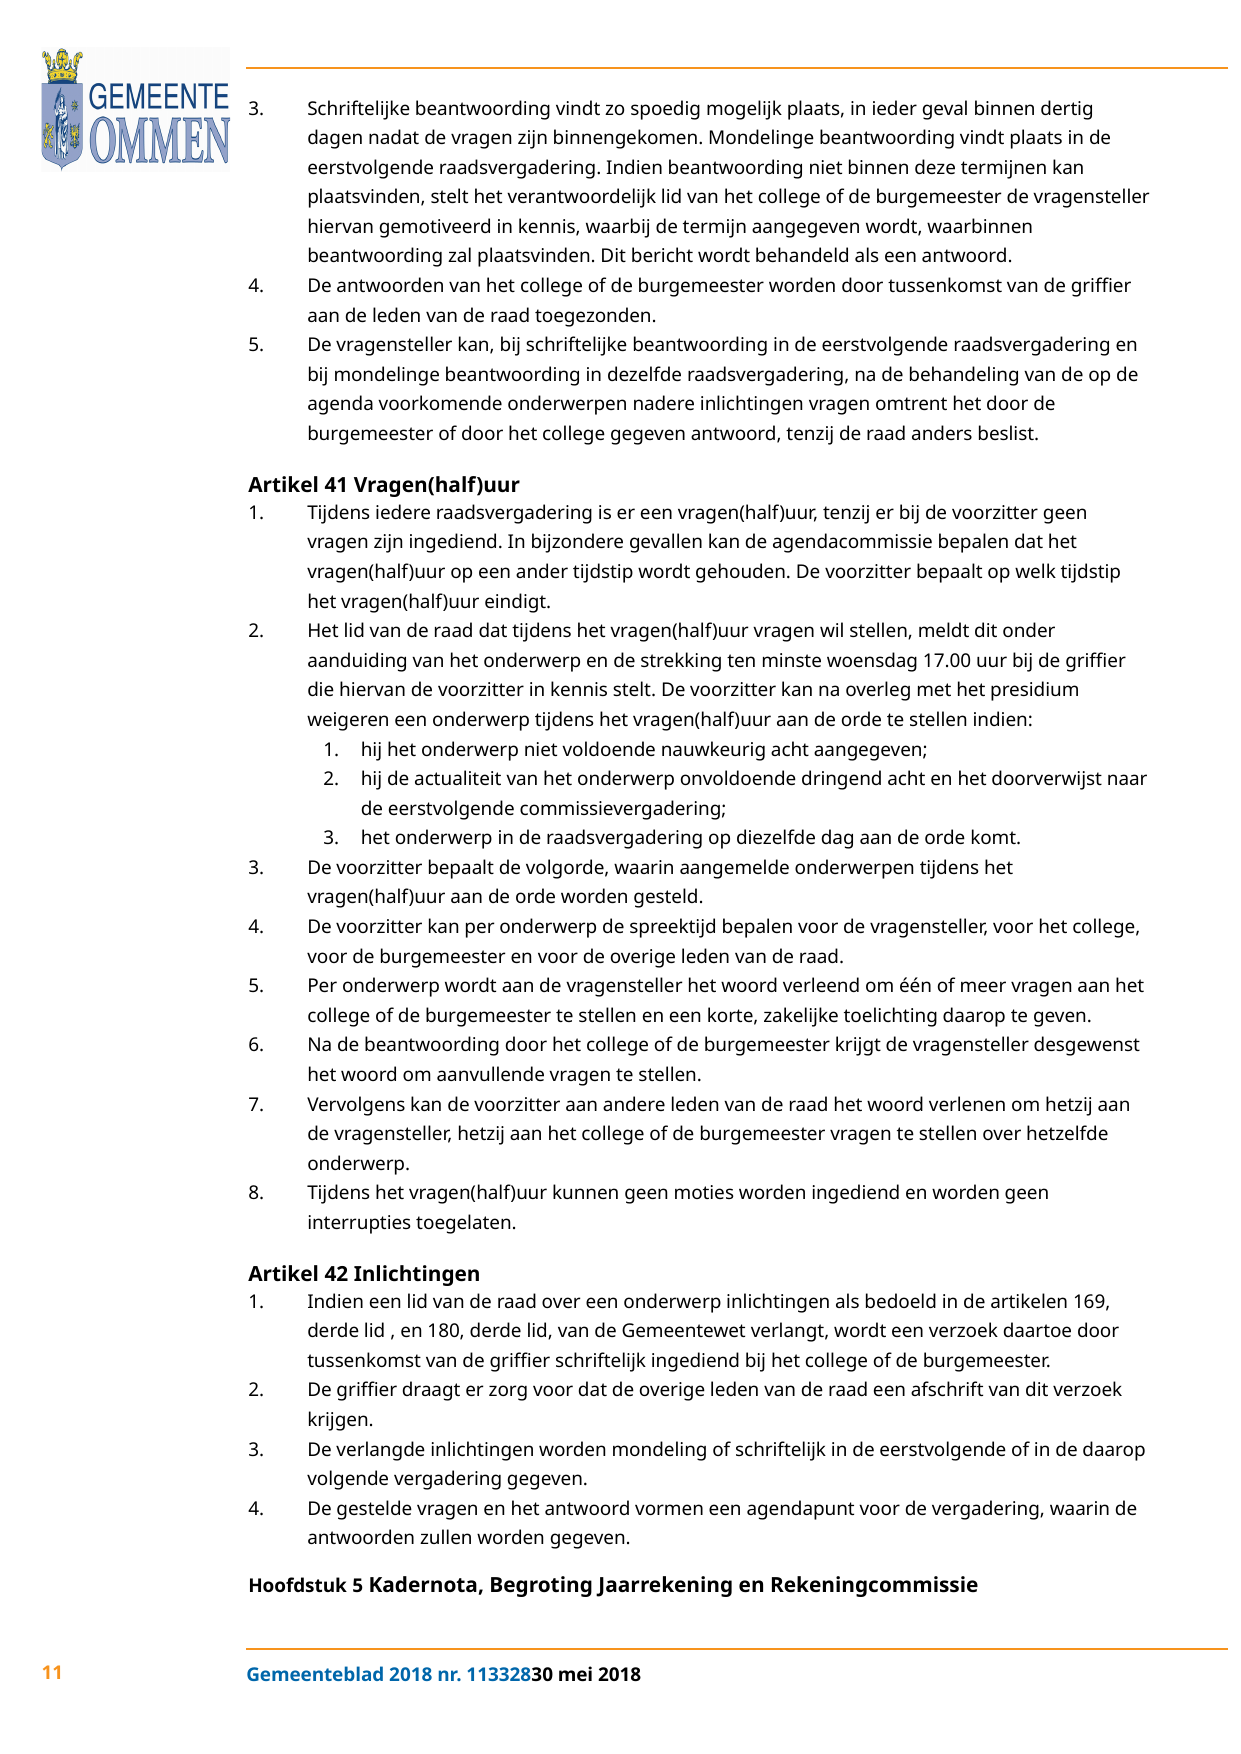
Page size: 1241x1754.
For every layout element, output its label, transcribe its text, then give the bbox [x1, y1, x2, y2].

list Tijdens het vragen(half)uur kunnen geen moties worden ingediend en worden geen interrupties toegelaten. [248, 1179, 1152, 1235]
text Artikel 41 Vragen(half)uur [248, 471, 1152, 499]
list De vragensteller kan, bij schriftelijke beantwoording in de eerstvolgende raadsvergadering en bij mondelinge beantwoording in dezelfde raadsvergadering, na de behandeling van de op de agenda voorkomende onderwerpen nadere inlichtingen vragen omtrent het door de burgemeester of door het college gegeven antwoord, tenzij de raad anders beslist. [248, 331, 1152, 446]
list Tijdens iedere raadsvergadering is er een vragen(half)uur, tenzij er bij de voorzitter geen vragen zijn ingediend. In bijzondere gevallen kan de agendacommissie bepalen dat het vragen(half)uur op een ander tijdstip wordt gehouden. De voorzitter bepaalt op welk tijdstip het vragen(half)uur eindigt. [248, 499, 1152, 613]
list Na de beantwoording door het college of de burgemeester krijgt de vragensteller desgewenst het woord om aanvullende vragen te stellen. [248, 1032, 1152, 1087]
list De verlangde inlichtingen worden mondeling of schriftelijk in de eerstvolgende of in de daarop volgende vergadering gegeven. [248, 1436, 1152, 1491]
list Per onderwerp wordt aan de vragensteller het woord verleend om één of meer vragen aan het college of de burgemeester te stellen en een korte, zakelijke toelichting daarop te geven. [248, 972, 1152, 1028]
list De gestelde vragen en het antwoord vormen een agendapunt voor de vergadering, waarin de antwoorden zullen worden gegeven. [248, 1495, 1152, 1550]
list hij de actualiteit van het onderwerp onvoldoende dringend acht en het doorverwijst naar de eerstvolgende commissievergadering; [323, 765, 1152, 821]
list Vervolgens kan de voorzitter aan andere leden van de raad het woord verlenen om hetzij aan de vragensteller, hetzij aan het college of de burgemeester vragen te stellen over hetzelfde onderwerp. [248, 1091, 1152, 1176]
list De antwoorden van het college of de burgemeester worden door tussenkomst van de griffier aan de leden van de raad toegezonden. [248, 272, 1152, 328]
list De voorzitter kan per onderwerp de spreektijd bepalen voor de vragensteller, voor het college, voor de burgemeester en voor de overige leden van de raad. [248, 913, 1152, 968]
text Hoofdstuk 5 Kadernota, Begroting Jaarrekening en Rekeningcommissie [248, 1570, 1152, 1599]
picture [41, 47, 231, 172]
text Artikel 42 Inlichtingen [248, 1259, 1152, 1288]
list De voorzitter bepaalt de volgorde, waarin aangemelde onderwerpen tijdens het vragen(half)uur aan de orde worden gesteld. [248, 854, 1152, 909]
list Schriftelijke beantwoording vindt zo spoedig mogelijk plaats, in ieder geval binnen dertig dagen nadat de vragen zijn binnengekomen. Mondelinge beantwoording vindt plaats in de eerstvolgende raadsvergadering. Indien beantwoording niet binnen deze termijnen kan plaatsvinden, stelt het verantwoordelijk lid van het college of de burgemeester de vragensteller hiervan gemotiveerd in kennis, waarbij de termijn aangegeven wordt, waarbinnen beantwoording zal plaatsvinden. Dit bericht wordt behandeld als een antwoord. [248, 95, 1152, 268]
list hij het onderwerp niet voldoende nauwkeurig acht aangegeven; [323, 736, 1152, 761]
list Indien een lid van de raad over een onderwerp inlichtingen als bedoeld in de artikelen 169, derde lid , en 180, derde lid, van de Gemeentewet verlangt, wordt een verzoek daartoe door tussenkomst van de griffier schriftelijk ingediend bij het college of de burgemeester. [248, 1288, 1152, 1373]
list Het lid van de raad dat tijdens het vragen(half)uur vragen wil stellen, meldt dit onder aanduiding van het onderwerp en de strekking ten minste woensdag 17.00 uur bij de griffier die hiervan de voorzitter in kennis stelt. De voorzitter kan na overleg met het presidium weigeren een onderwerp tijdens het vragen(half)uur aan de orde te stellen indien: [248, 617, 1152, 732]
list De griffier draagt er zorg voor dat de overige leden van de raad een afschrift van dit verzoek krijgen. [248, 1377, 1152, 1432]
list het onderwerp in de raadsvergadering op diezelfde dag aan de orde komt. [323, 824, 1152, 850]
